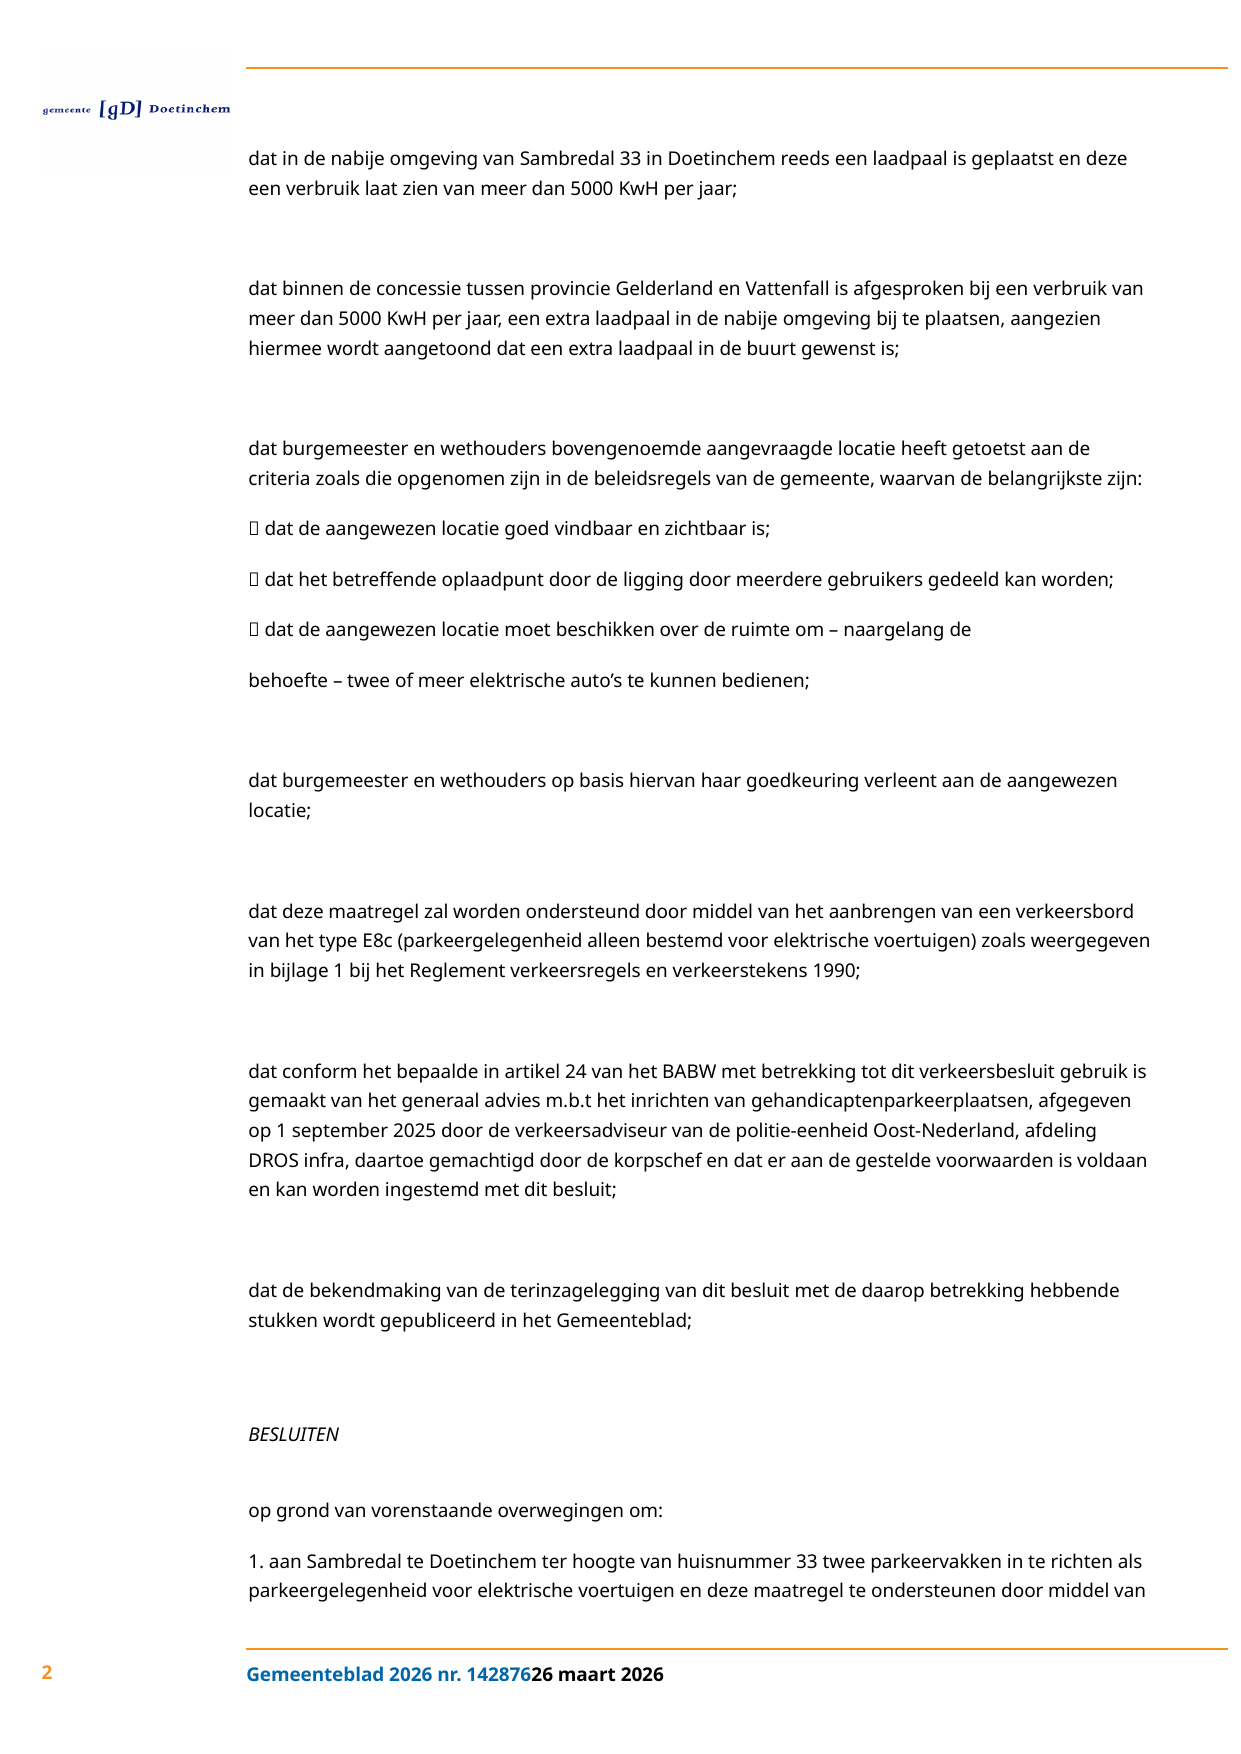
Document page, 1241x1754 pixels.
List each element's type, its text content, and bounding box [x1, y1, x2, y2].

text behoefte – twee of meer elektrische auto’s te kunnen bedienen; [248, 667, 1152, 693]
text dat deze maatregel zal worden ondersteund door middel van het aanbrengen van een verkeersbord van het type E8c (parkeergelegenheid alleen bestemd voor elektrische voertuigen) zoals weergegeven in bijlage 1 bij het Reglement verkeersregels en verkeerstekens 1990; [248, 898, 1152, 983]
text dat conform het bepaalde in artikel 24 van het BABW met betrekking tot dit verkeersbesluit gebruik is gemaakt van het generaal advies m.b.t het inrichten van gehandicaptenparkeerplaatsen, afgegeven op 1 september 2025 door de verkeersadviseur van de politie-eenheid Oost-Nederland, afdeling DROS infra, daartoe gemachtigd door de korpschef en dat er aan de gestelde voorwaarden is voldaan en kan worden ingestemd met dit besluit; [248, 1058, 1152, 1202]
text dat burgemeester en wethouders bovengenoemde aangevraagde locatie heeft getoetst aan de criteria zoals die opgenomen zijn in de beleidsregels van de gemeente, waarvan de belangrijkste zijn: [248, 436, 1152, 491]
text op grond van vorenstaande overwegingen om: [248, 1497, 1152, 1523]
text dat de bekendmaking van de terinzagelegging van dit besluit met de daarop betrekking hebbende stukken wordt gepubliceerd in het Gemeenteblad; [248, 1277, 1152, 1333]
text  dat de aangewezen locatie moet beschikken over de ruimte om – naargelang de [248, 616, 1152, 642]
text  dat het betreffende oplaadpunt door de ligging door meerdere gebruikers gedeeld kan worden; [248, 566, 1152, 592]
text dat burgemeester en wethouders op basis hiervan haar goedkeuring verleent aan de aangewezen locatie; [248, 768, 1152, 823]
text BESLUITEN [248, 1421, 1152, 1447]
picture [41, 47, 231, 172]
text dat in de nabije omgeving van Sambredal 33 in Doetinchem reeds een laadpaal is geplaatst en deze een verbruik laat zien van meer dan 5000 KwH per jaar; [248, 145, 1152, 201]
text 1. aan Sambredal te Doetinchem ter hoogte van huisnummer 33 twee parkeervakken in te richten als parkeergelegenheid voor elektrische voertuigen en deze maatregel te ondersteunen door middel van [248, 1548, 1152, 1603]
text  dat de aangewezen locatie goed vindbaar en zichtbaar is; [248, 516, 1152, 541]
text dat binnen de concessie tussen provincie Gelderland en Vattenfall is afgesproken bij een verbruik van meer dan 5000 KwH per jaar, een extra laadpaal in de nabije omgeving bij te plaatsen, aangezien hiermee wordt aangetoond dat een extra laadpaal in de buurt gewenst is; [248, 276, 1152, 361]
